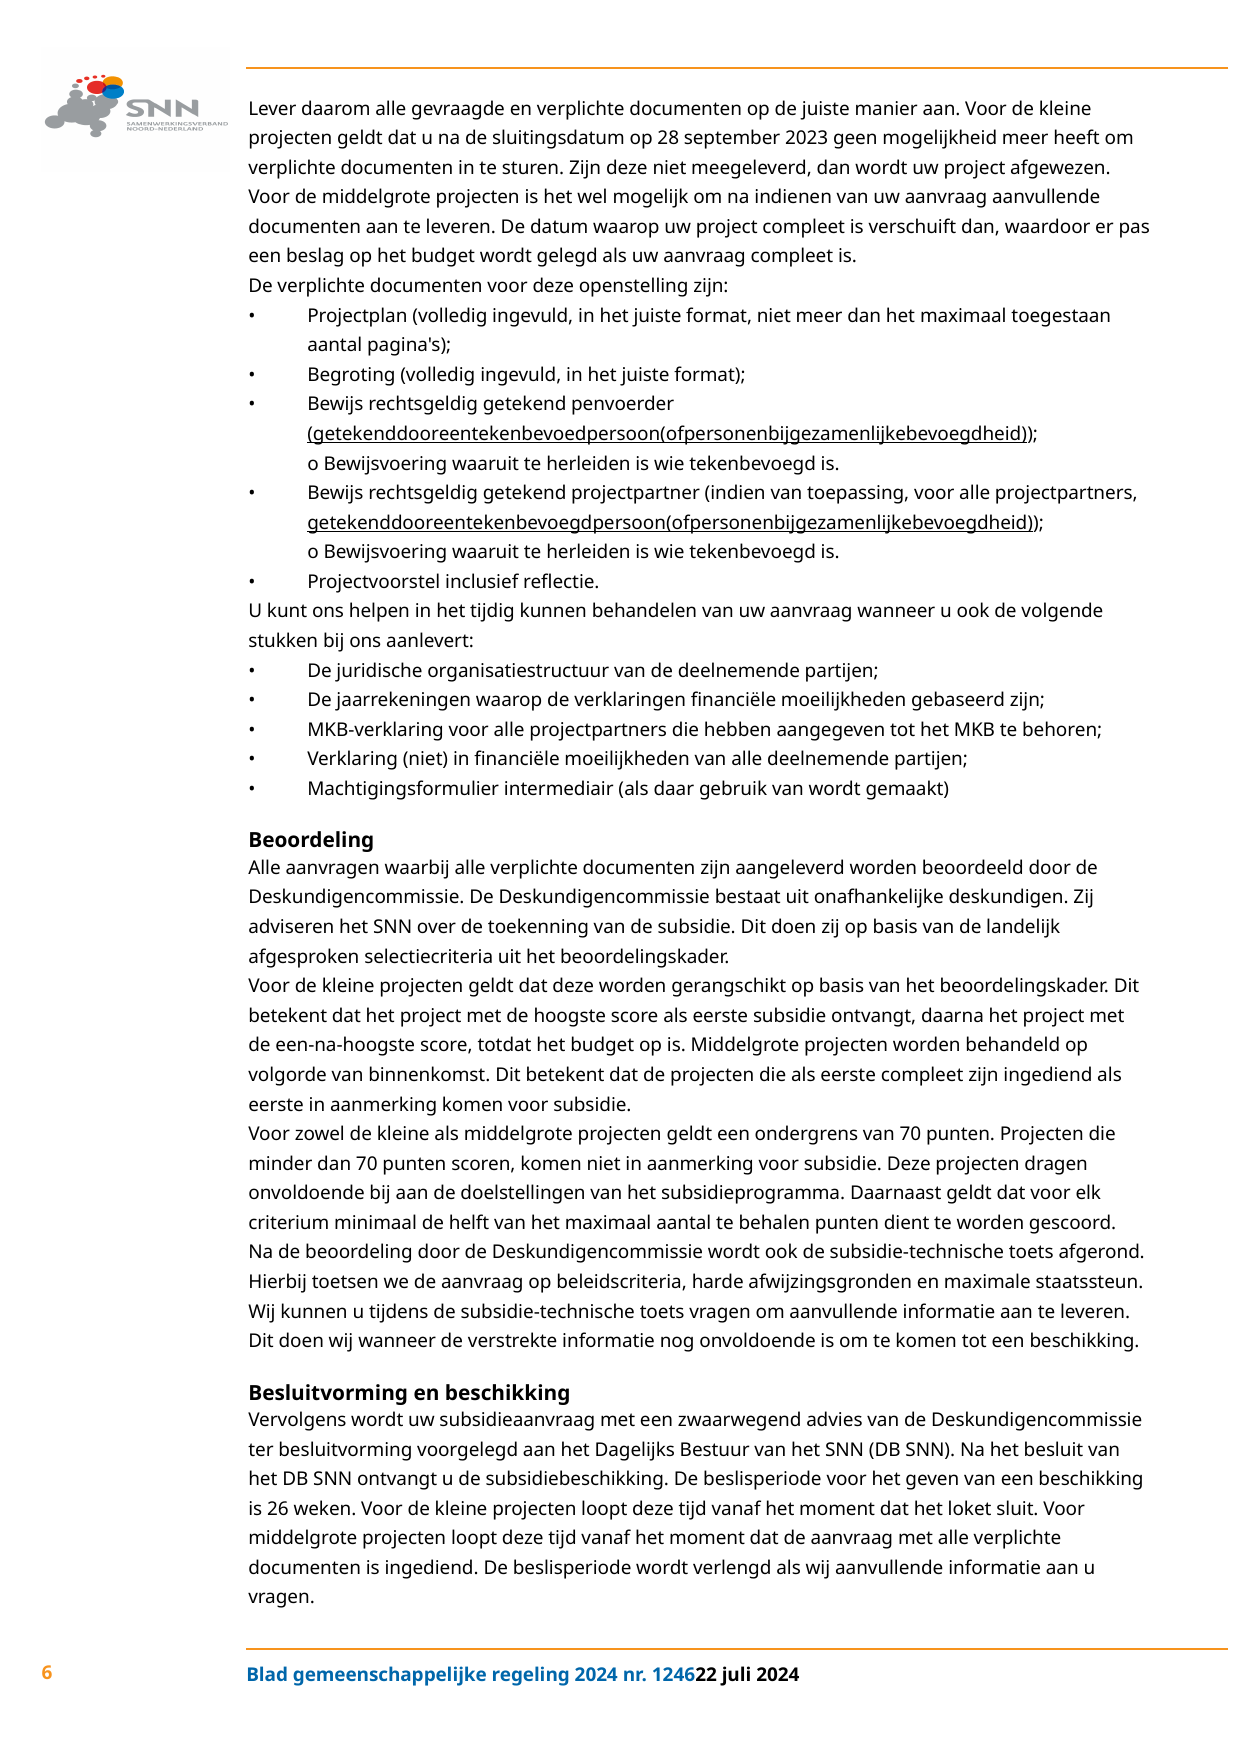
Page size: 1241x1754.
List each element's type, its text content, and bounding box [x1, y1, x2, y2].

text Besluitvorming en beschikking [248, 1378, 1152, 1406]
text Vervolgens wordt uw subsidieaanvraag met een zwaarwegend advies van de Deskundigencommissie ter besluitvorming voorgelegd aan het Dagelijks Bestuur van het SNN (DB SNN). Na het besluit van het DB SNN ontvangt u de subsidiebeschikking. De beslisperiode voor het geven van een beschikking is 26 weken. Voor de kleine projecten loopt deze tijd vanaf het moment dat het loket sluit. Voor middelgrote projecten loopt deze tijd vanaf het moment dat de aanvraag met alle verplichte documenten is ingediend. De beslisperiode wordt verlengd als wij aanvullende informatie aan u vragen. [248, 1406, 1152, 1609]
text U kunt ons helpen in het tijdig kunnen behandelen van uw aanvraag wanneer u ook de volgende stukken bij ons aanlevert: [248, 598, 1152, 653]
list MKB-verklaring voor alle projectpartners die hebben aangegeven tot het MKB te behoren; [248, 716, 1152, 742]
list De juridische organisatiestructuur van de deelnemende partijen; [248, 657, 1152, 683]
list Bewijs rechtsgeldig getekend projectpartner (indien van toepassing, voor alle projectpartners, getekenddooreentekenbevoegdpersoon(ofpersonenbijgezamenlijkebevoegdheid)); [248, 479, 1152, 535]
list Machtigingsformulier intermediair (als daar gebruik van wordt gemaakt) [248, 775, 1152, 801]
text Na de beoordeling door de Deskundigencommissie wordt ook de subsidie-technische toets afgerond. Hierbij toetsen we de aanvraag op beleidscriteria, harde afwijzingsgronden en maximale staatssteun. Wij kunnen u tijdens de subsidie-technische toets vragen om aanvullende informatie aan te leveren. Dit doen wij wanneer de verstrekte informatie nog onvoldoende is om te komen tot een beschikking. [248, 1239, 1152, 1353]
list Projectvoorstel inclusief reflectie. [248, 568, 1152, 594]
list Projectplan (volledig ingevuld, in het juiste format, niet meer dan het maximaal toegestaan aantal pagina's); [248, 302, 1152, 357]
list o Bewijsvoering waaruit te herleiden is wie tekenbevoegd is. [248, 538, 1152, 564]
text Beoordeling [248, 826, 1152, 854]
list De jaarrekeningen waarop de verklaringen financiële moeilijkheden gebaseerd zijn; [248, 686, 1152, 712]
picture [41, 47, 231, 172]
list Begroting (volledig ingevuld, in het juiste format); [248, 361, 1152, 387]
list Bewijs rechtsgeldig getekend penvoerder (getekenddooreentekenbevoedpersoon(ofpersonenbijgezamenlijkebevoegdheid)); [248, 391, 1152, 446]
list Verklaring (niet) in financiële moeilijkheden van alle deelnemende partijen; [248, 746, 1152, 771]
text Alle aanvragen waarbij alle verplichte documenten zijn aangeleverd worden beoordeeld door de Deskundigencommissie. De Deskundigencommissie bestaat uit onafhankelijke deskundigen. Zij adviseren het SNN over de toekenning van de subsidie. Dit doen zij op basis van de landelijk afgesproken selectiecriteria uit het beoordelingskader. [248, 854, 1152, 968]
text Lever daarom alle gevraagde en verplichte documenten op de juiste manier aan. Voor de kleine projecten geldt dat u na de sluitingsdatum op 28 september 2023 geen mogelijkheid meer heeft om verplichte documenten in te sturen. Zijn deze niet meegeleverd, dan wordt uw project afgewezen. Voor de middelgrote projecten is het wel mogelijk om na indienen van uw aanvraag aanvullende documenten aan te leveren. De datum waarop uw project compleet is verschuift dan, waardoor er pas een beslag op het budget wordt gelegd als uw aanvraag compleet is. [248, 95, 1152, 268]
text Voor zowel de kleine als middelgrote projecten geldt een ondergrens van 70 punten. Projecten die minder dan 70 punten scoren, komen niet in aanmerking voor subsidie. Deze projecten dragen onvoldoende bij aan de doelstellingen van het subsidieprogramma. Daarnaast geldt dat voor elk criterium minimaal de helft van het maximaal aantal te behalen punten dient te worden gescoord. [248, 1120, 1152, 1235]
text De verplichte documenten voor deze openstelling zijn: [248, 272, 1152, 298]
text Voor de kleine projecten geldt dat deze worden gerangschikt op basis van het beoordelingskader. Dit betekent dat het project met de hoogste score als eerste subsidie ontvangt, daarna het project met de een-na-hoogste score, totdat het budget op is. Middelgrote projecten worden behandeld op volgorde van binnenkomst. Dit betekent dat de projecten die als eerste compleet zijn ingediend als eerste in aanmerking komen voor subsidie. [248, 972, 1152, 1116]
list o Bewijsvoering waaruit te herleiden is wie tekenbevoegd is. [248, 450, 1152, 476]
